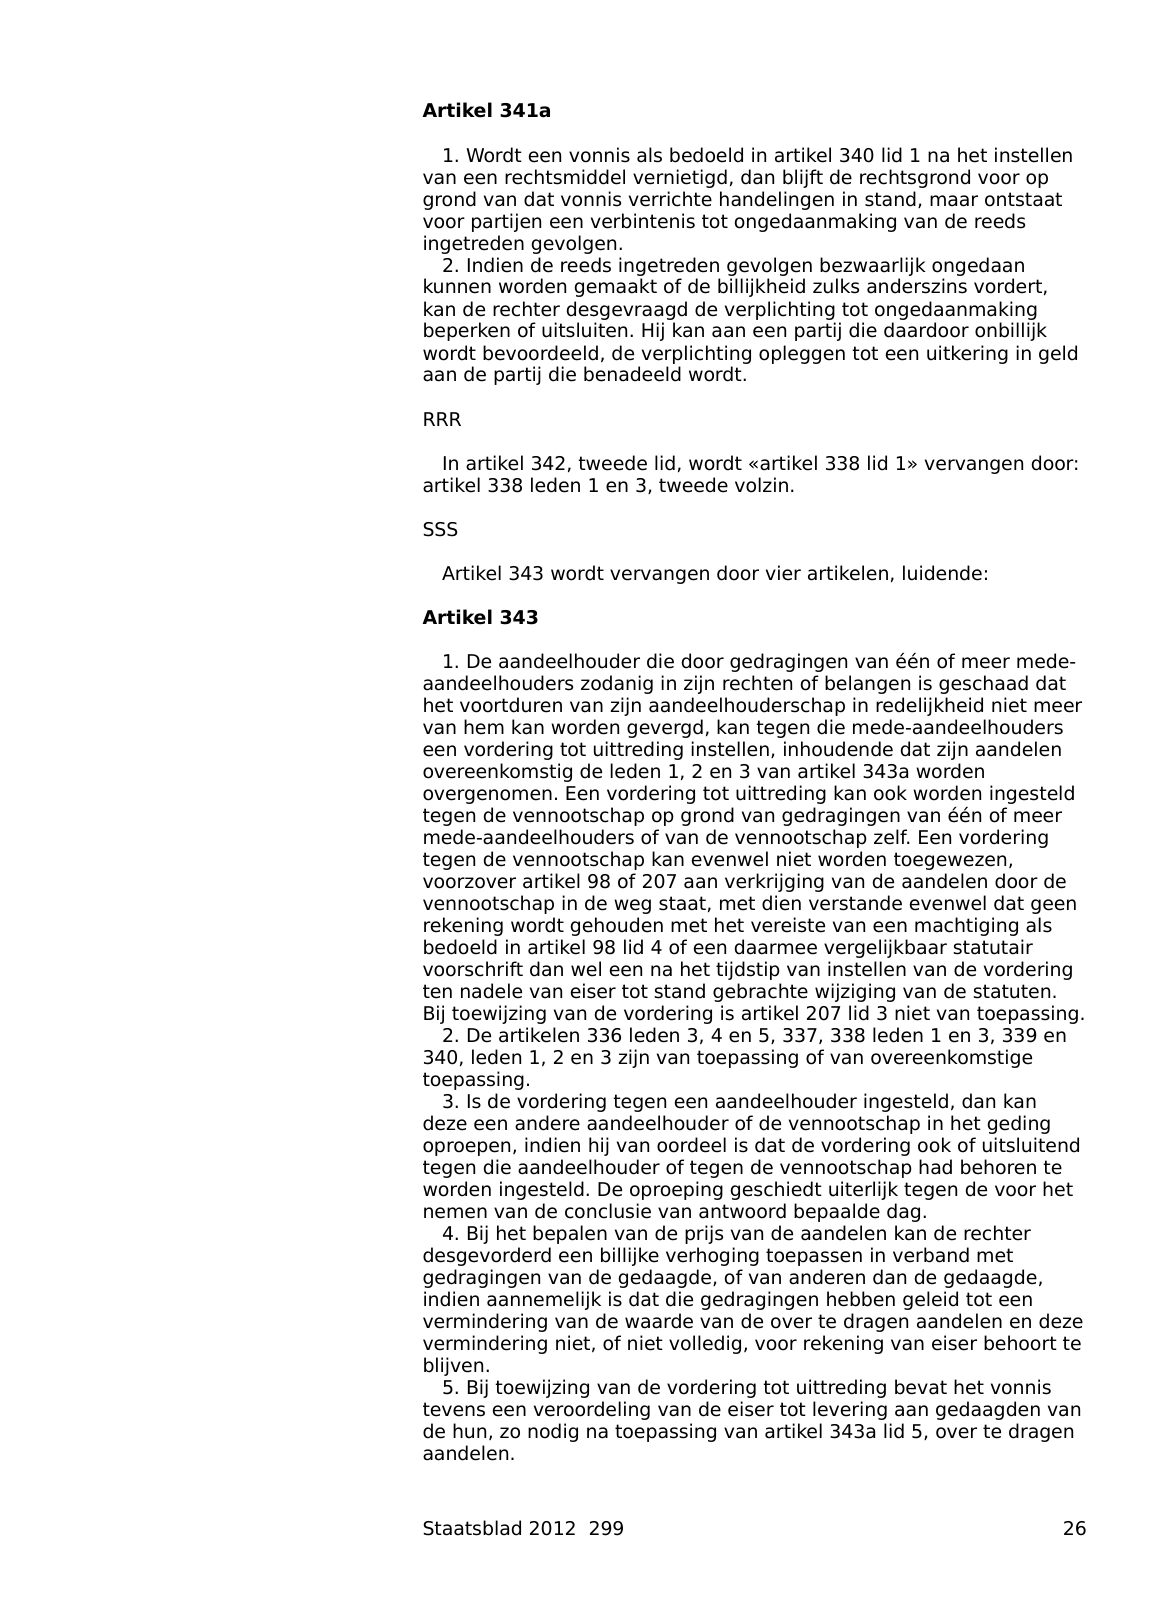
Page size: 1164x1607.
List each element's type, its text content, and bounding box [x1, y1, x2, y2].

text RRR [422, 408, 1087, 431]
text In artikel 342, tweede lid, wordt «artikel 338 lid 1» vervangen door: artikel 338 leden 1 en 3, tweede volzin. [422, 453, 1087, 497]
text 1. De aandeelhouder die door gedragingen van één of meer mede-aandeelhouders zodanig in zijn rechten of belangen is geschaad dat het voortduren van zijn aandeelhouderschap in redelijkheid niet meer van hem kan worden gevergd, kan tegen die mede-aandeelhouders een vordering tot uittreding instellen, inhoudende dat zijn aandelen overeenkomstig de leden 1, 2 en 3 van artikel 343a worden overgenomen. Een vordering tot uittreding kan ook worden ingesteld tegen de vennootschap op grond van gedragingen van één of meer mede-aandeelhouders of van de vennootschap zelf. Een vordering tegen de vennootschap kan evenwel niet worden toegewezen, voorzover artikel 98 of 207 aan verkrijging van de aandelen door de vennootschap in de weg staat, met dien verstande evenwel dat geen rekening wordt gehouden met het vereiste van een machtiging als bedoeld in artikel 98 lid 4 of een daarmee vergelijkbaar statutair voorschrift dan wel een na het tijdstip van instellen van de vordering ten nadele van eiser tot stand gebrachte wijziging van de statuten. Bij toewijzing van de vordering is artikel 207 lid 3 niet van toepassing. [422, 651, 1087, 1025]
text 2. Indien de reeds ingetreden gevolgen bezwaarlijk ongedaan kunnen worden gemaakt of de billijkheid zulks anderszins vordert, kan de rechter desgevraagd de verplichting tot ongedaanmaking beperken of uitsluiten. Hij kan aan een partij die daardoor onbillijk wordt bevoordeeld, de verplichting opleggen tot een uitkering in geld aan de partij die benadeeld wordt. [422, 254, 1087, 386]
text SSS [422, 519, 1087, 541]
subtitle Artikel 343 [422, 607, 1087, 629]
text 2. De artikelen 336 leden 3, 4 en 5, 337, 338 leden 1 en 3, 339 en 340, leden 1, 2 en 3 zijn van toepassing of van overeenkomstige toepassing. [422, 1025, 1087, 1091]
subtitle Artikel 341a [422, 100, 1087, 122]
text 4. Bij het bepalen van de prijs van de aandelen kan de rechter desgevorderd een billijke verhoging toepassen in verband met gedragingen van de gedaagde, of van anderen dan de gedaagde, indien aannemelijk is dat die gedragingen hebben geleid tot een vermindering van de waarde van de over te dragen aandelen en deze vermindering niet, of niet volledig, voor rekening van eiser behoort te blijven. [422, 1223, 1087, 1377]
text 5. Bij toewijzing van de vordering tot uittreding bevat het vonnis tevens een veroordeling van de eiser tot levering aan gedaagden van de hun, zo nodig na toepassing van artikel 343a lid 5, over te dragen aandelen. [422, 1377, 1087, 1464]
text Artikel 343 wordt vervangen door vier artikelen, luidende: [422, 563, 1087, 585]
text 1. Wordt een vonnis als bedoeld in artikel 340 lid 1 na het instellen van een rechtsmiddel vernietigd, dan blijft de rechtsgrond voor op grond van dat vonnis verrichte handelingen in stand, maar ontstaat voor partijen een verbintenis tot ongedaanmaking van de reeds ingetreden gevolgen. [422, 144, 1087, 254]
text 3. Is de vordering tegen een aandeelhouder ingesteld, dan kan deze een andere aandeelhouder of de vennootschap in het geding oproepen, indien hij van oordeel is dat de vordering ook of uitsluitend tegen die aandeelhouder of tegen de vennootschap had behoren te worden ingesteld. De oproeping geschiedt uiterlijk tegen de voor het nemen van de conclusie van antwoord bepaalde dag. [422, 1091, 1087, 1223]
